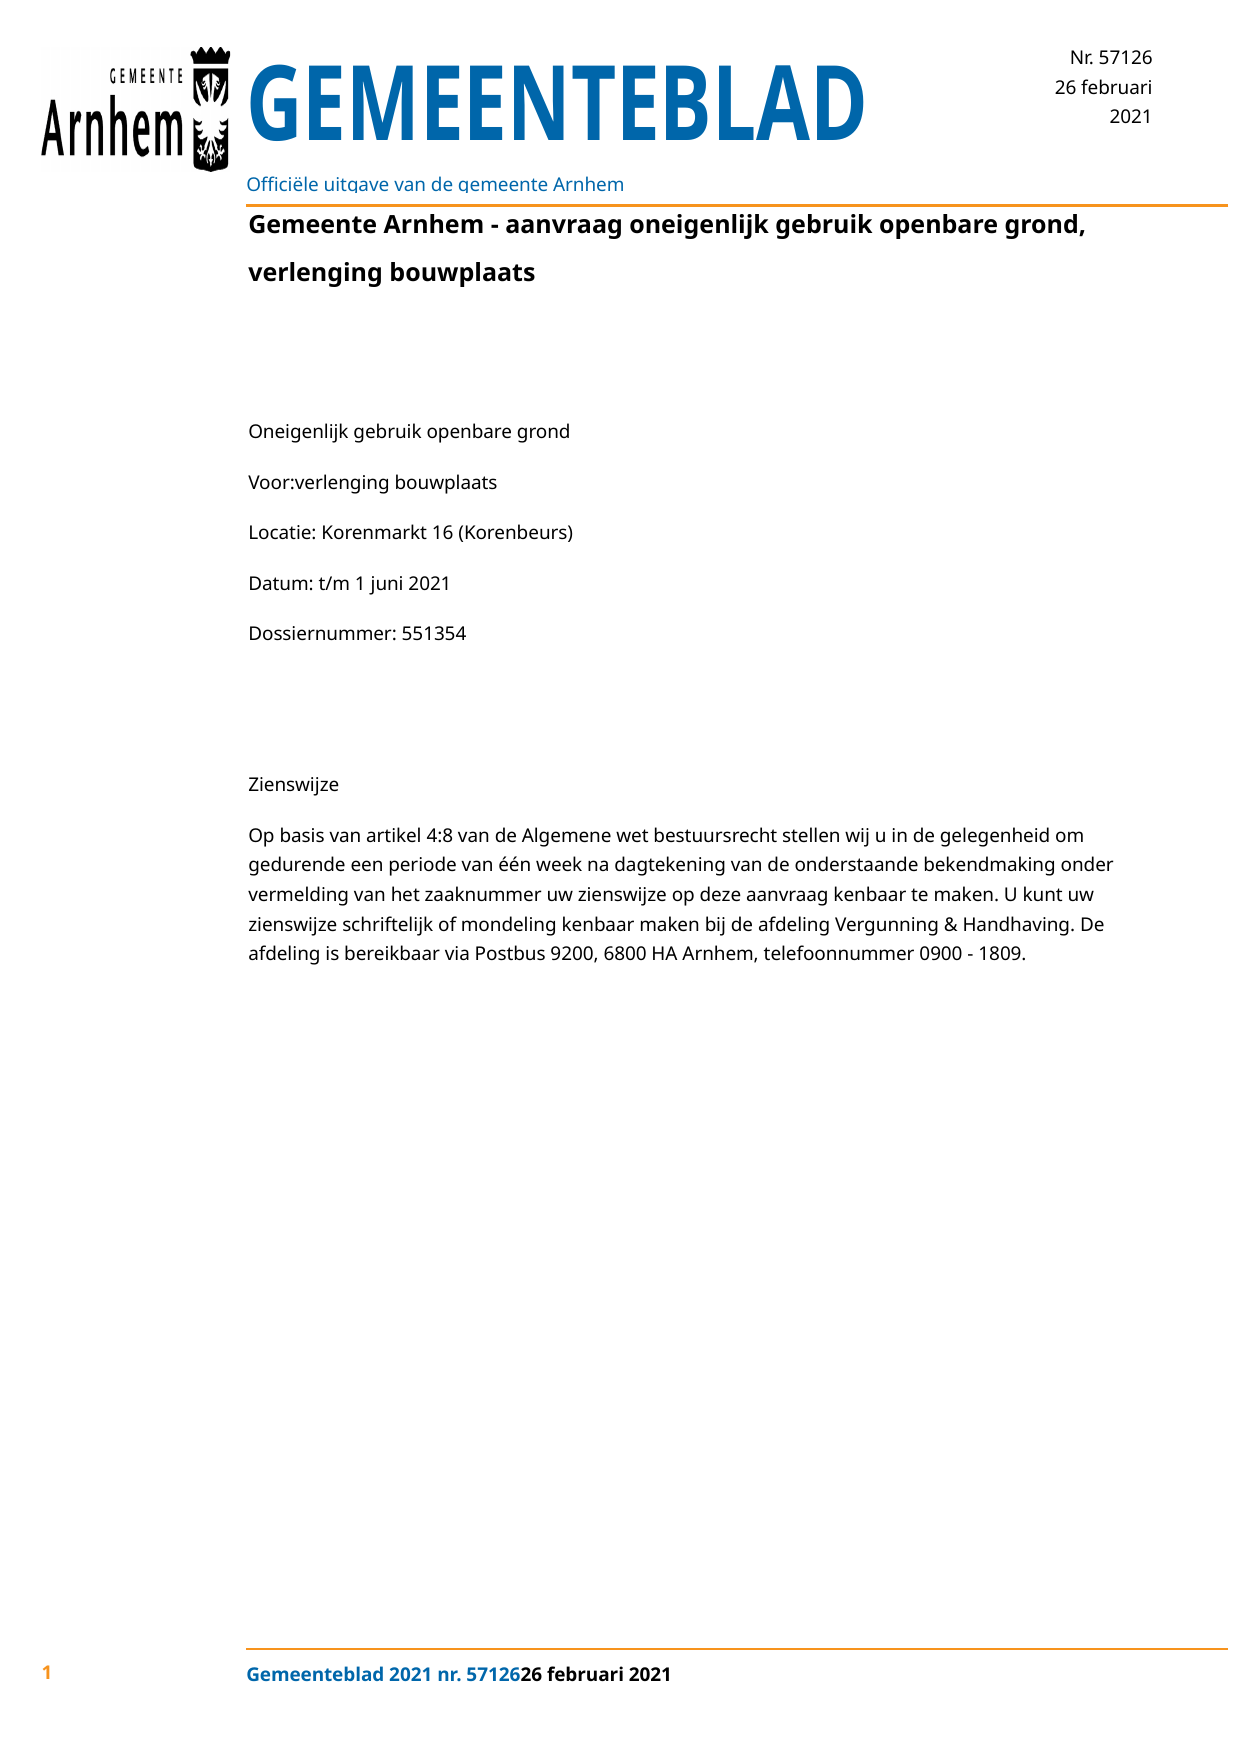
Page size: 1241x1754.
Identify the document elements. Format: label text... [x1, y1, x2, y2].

text Oneigenlijk gebruik openbare grond [248, 419, 1152, 444]
text Voor:verlenging bouwplaats [248, 469, 1152, 495]
text Dossiernummer: 551354 [248, 620, 1152, 646]
text Datum: t/m 1 juni 2021 [248, 570, 1152, 596]
picture [41, 47, 231, 172]
text Op basis van artikel 4:8 van de Algemene wet bestuursrecht stellen wij u in de gelegenheid om gedurende een periode van één week na dagtekening van de onderstaande bekendmaking onder vermelding van het zaaknummer uw zienswijze op deze aanvraag kenbaar te maken. U kunt uw zienswijze schriftelijk of mondeling kenbaar maken bij de afdeling Vergunning & Handhaving. De afdeling is bereikbaar via Postbus 9200, 6800 HA Arnhem, telefoonnummer 0900 - 1809. [248, 822, 1152, 966]
text Gemeente Arnhem - aanvraag oneigenlijk gebruik openbare grond, verlenging bouwplaats [248, 207, 1152, 288]
text Locatie: Korenmarkt 16 (Korenbeurs) [248, 519, 1152, 545]
text Zienswijze [248, 772, 1152, 797]
